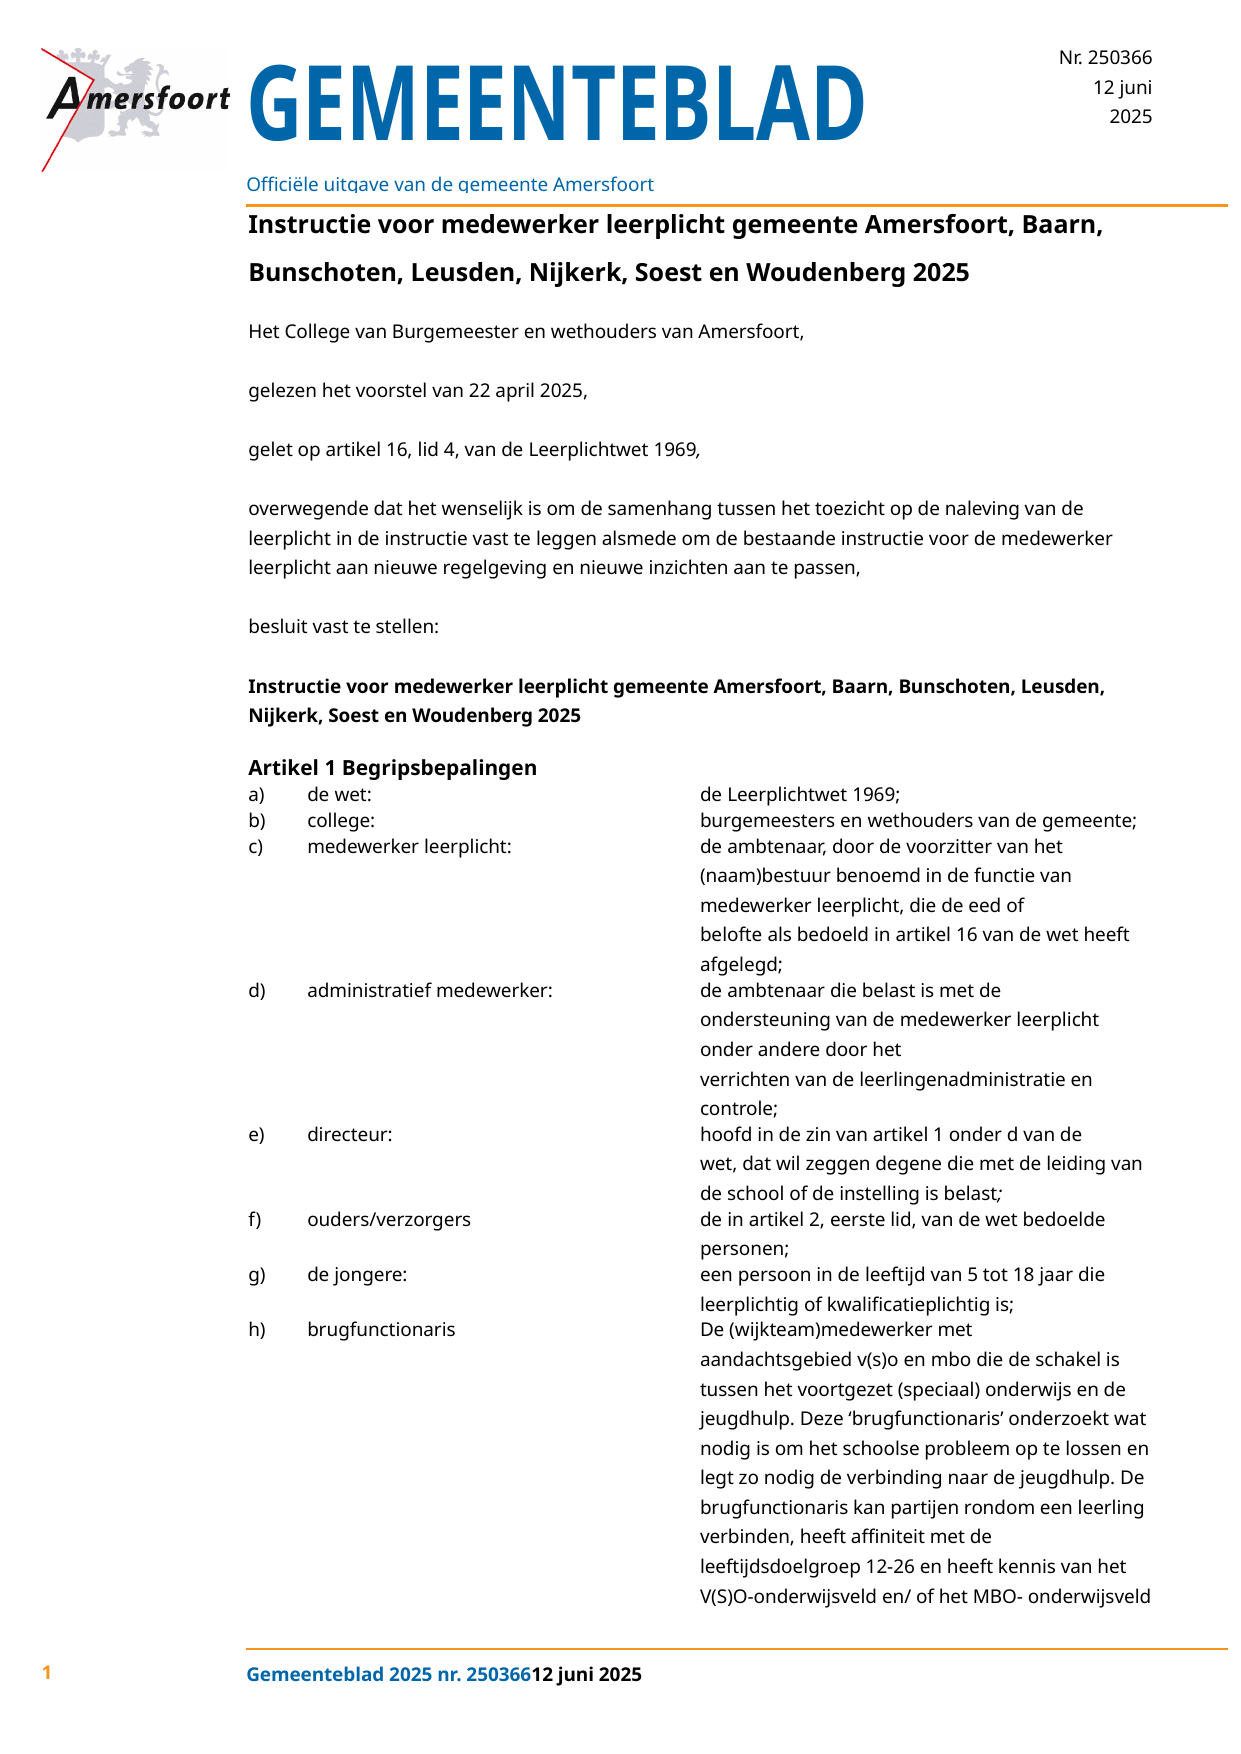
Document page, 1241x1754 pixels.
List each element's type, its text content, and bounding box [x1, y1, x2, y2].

text Instructie voor medewerker leerplicht gemeente Amersfoort, Baarn, Bunschoten, Leusden, Nijkerk, Soest en Woudenberg 2025 [248, 207, 1152, 288]
table_cell hoofd in de zin van artikel 1 onder d van de wet, dat wil zeggen degene die met de leiding van de school of de instelling is belast; [700, 1121, 1152, 1206]
text Het College van Burgemeester en wethouders van Amersfoort, [248, 318, 1152, 344]
text Instructie voor medewerker leerplicht gemeente Amersfoort, Baarn, Bunschoten, Leusden, Nijkerk, Soest en Woudenberg 2025 [248, 673, 1152, 728]
table_cell de ambtenaar die belast is met de ondersteuning van de medewerker leerplicht onder andere door het verrichten van de leerlingenadministratie en controle; [700, 977, 1152, 1121]
table_cell burgemeesters en wethouders van de gemeente; [700, 807, 1152, 833]
table_cell de ambtenaar, door de voorzitter van het (naam)bestuur benoemd in de functie van medewerker leerplicht, die de eed of belofte als bedoeld in artikel 16 van de wet heeft afgelegd; [700, 833, 1152, 977]
text overwegende dat het wenselijk is om de samenhang tussen het toezicht op de naleving van de leerplicht in de instructie vast te leggen alsmede om de bestaande instructie voor de medewerker leerplicht aan nieuwe regelgeving en nieuwe inzichten aan te passen, [248, 495, 1152, 580]
table_cell administratief medewerker: [248, 977, 700, 1121]
table_cell een persoon in de leeftijd van 5 tot 18 jaar die leerplichtig of kwalificatieplichtig is; [700, 1261, 1152, 1317]
picture [41, 47, 231, 172]
table_header de wet: [248, 781, 700, 807]
table_cell de jongere: [248, 1261, 700, 1317]
text Artikel 1 Begripsbepalingen [248, 753, 1152, 781]
table_cell college: [248, 807, 700, 833]
text gelet op artikel 16, lid 4, van de Leerplichtwet 1969, [248, 436, 1152, 462]
text gelezen het voorstel van 22 april 2025, [248, 377, 1152, 403]
table_cell brugfunctionaris [248, 1317, 700, 1608]
table_cell De (wijkteam)medewerker met aandachtsgebied v(s)o en mbo die de schakel is tussen het voortgezet (speciaal) onderwijs en de jeugdhulp. Deze ‘brugfunctionaris’ onderzoekt wat nodig is om het schoolse probleem op te lossen en legt zo nodig de verbinding naar de jeugdhulp. De brugfunctionaris kan partijen rondom een leerling verbinden, heeft affiniteit met de leeftijdsdoelgroep 12-26 en heeft kennis van het V(S)O-onderwijsveld en/ of het MBO- onderwijsveld [700, 1317, 1152, 1608]
table_cell medewerker leerplicht: [248, 833, 700, 977]
table_header de Leerplichtwet 1969; [700, 781, 1152, 807]
table_cell ouders/verzorgers [248, 1206, 700, 1261]
text besluit vast te stellen: [248, 614, 1152, 639]
table_cell directeur: [248, 1121, 700, 1206]
table_cell de in artikel 2, eerste lid, van de wet bedoelde personen; [700, 1206, 1152, 1261]
